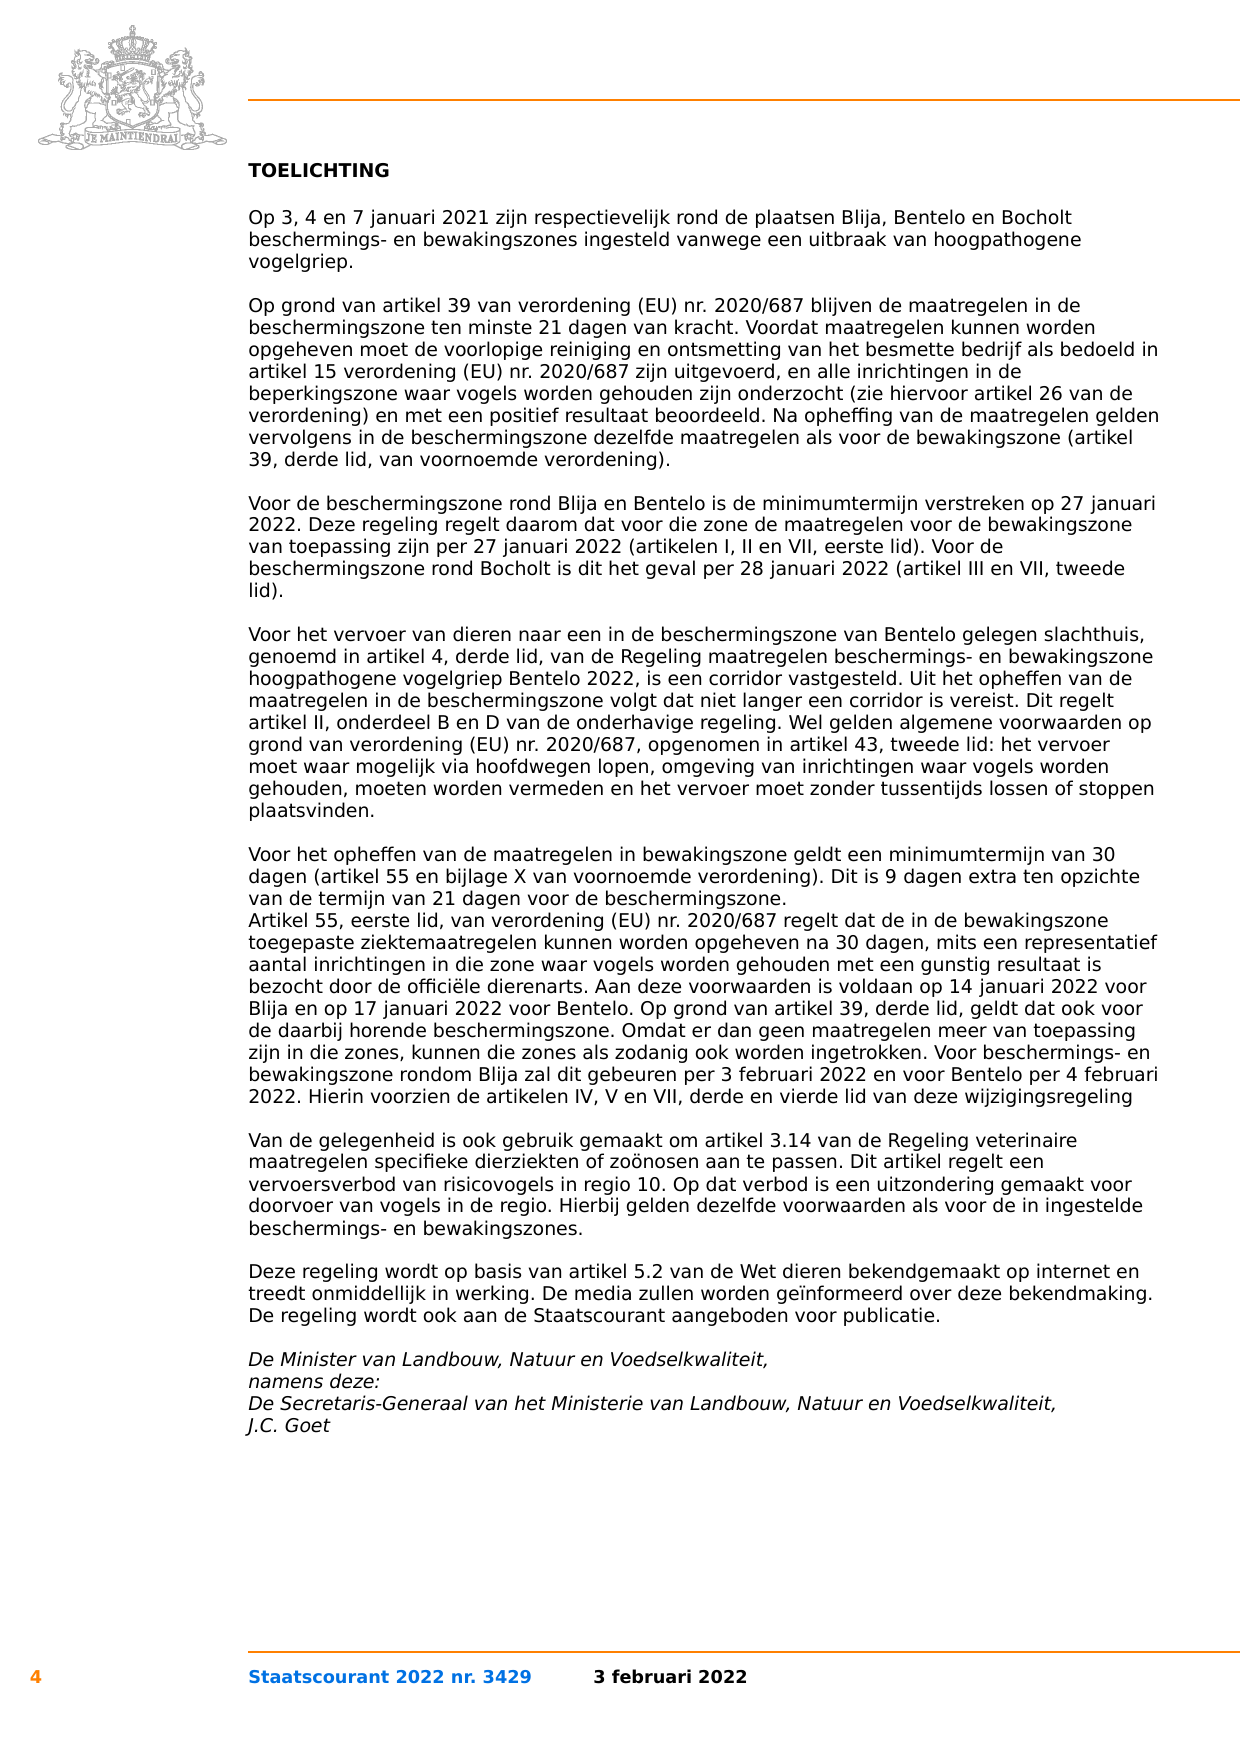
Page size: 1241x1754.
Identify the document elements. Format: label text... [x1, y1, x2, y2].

text Artikel 55, eerste lid, van verordening (EU) nr. 2020/687 regelt dat de in de bewakingszone toegepaste ziektemaatregelen kunnen worden opgeheven na 30 dagen, mits een representatief aantal inrichtingen in die zone waar vogels worden gehouden met een gunstig resultaat is bezocht door de officiële dierenarts. Aan deze voorwaarden is voldaan op 14 januari 2022 voor Blija en op 17 januari 2022 voor Bentelo. Op grond van artikel 39, derde lid, geldt dat ook voor de daarbij horende beschermingszone. Omdat er dan geen maatregelen meer van toepassing zijn in die zones, kunnen die zones als zodanig ook worden ingetrokken. Voor beschermings- en bewakingszone rondom Blija zal dit gebeuren per 3 februari 2022 en voor Bentelo per 4 februari 2022. Hierin voorzien de artikelen IV, V en VII, derde en vierde lid van deze wijzigingsregeling [248, 910, 1163, 1108]
text Voor het opheffen van de maatregelen in bewakingszone geldt een minimumtermijn van 30 dagen (artikel 55 en bijlage X van voornoemde verordening). Dit is 9 dagen extra ten opzichte van de termijn van 21 dagen voor de beschermingszone. [248, 844, 1163, 910]
text Op grond van artikel 39 van verordening (EU) nr. 2020/687 blijven de maatregelen in de beschermingszone ten minste 21 dagen van kracht. Voordat maatregelen kunnen worden opgeheven moet de voorlopige reiniging en ontsmetting van het besmette bedrijf als bedoeld in artikel 15 verordening (EU) nr. 2020/687 zijn uitgevoerd, en alle inrichtingen in de beperkingszone waar vogels worden gehouden zijn onderzocht (zie hiervoor artikel 26 van de verordening) en met een positief resultaat beoordeeld. Na opheffing van de maatregelen gelden vervolgens in de beschermingszone dezelfde maatregelen als voor de bewakingszone (artikel 39, derde lid, van voornoemde verordening). [248, 295, 1163, 471]
subtitle TOELICHTING [248, 160, 1163, 182]
text Voor de beschermingszone rond Blija en Bentelo is de minimumtermijn verstreken op 27 januari 2022. Deze regeling regelt daarom dat voor die zone de maatregelen voor de bewakingszone van toepassing zijn per 27 januari 2022 (artikelen I, II en VII, eerste lid). Voor de beschermingszone rond Bocholt is dit het geval per 28 januari 2022 (artikel III en VII, tweede lid). [248, 492, 1163, 602]
text Deze regeling wordt op basis van artikel 5.2 van de Wet dieren bekendgemaakt op internet en treedt onmiddellijk in werking. De media zullen worden geïnformeerd over deze bekendmaking. De regeling wordt ook aan de Staatscourant aangeboden voor publicatie. [248, 1261, 1163, 1327]
text Van de gelegenheid is ook gebruik gemaakt om artikel 3.14 van de Regeling veterinaire maatregelen specifieke dierziekten of zoönosen aan te passen. Dit artikel regelt een vervoersverbod van risicovogels in regio 10. Op dat verbod is een uitzondering gemaakt voor doorvoer van vogels in de regio. Hierbij gelden dezelfde voorwaarden als voor de in ingestelde beschermings- en bewakingszones. [248, 1129, 1163, 1239]
picture [38, 25, 227, 150]
text Voor het vervoer van dieren naar een in de beschermingszone van Bentelo gelegen slachthuis, genoemd in artikel 4, derde lid, van de Regeling maatregelen beschermings- en bewakingszone hoogpathogene vogelgriep Bentelo 2022, is een corridor vastgesteld. Uit het opheffen van de maatregelen in de beschermingszone volgt dat niet langer een corridor is vereist. Dit regelt artikel II, onderdeel B en D van de onderhavige regeling. Wel gelden algemene voorwaarden op grond van verordening (EU) nr. 2020/687, opgenomen in artikel 43, tweede lid: het vervoer moet waar mogelijk via hoofdwegen lopen, omgeving van inrichtingen waar vogels worden gehouden, moeten worden vermeden en het vervoer moet zonder tussentijds lossen of stoppen plaatsvinden. [248, 624, 1163, 822]
text Op 3, 4 en 7 januari 2021 zijn respectievelijk rond de plaatsen Blija, Bentelo en Bocholt beschermings- en bewakingszones ingesteld vanwege een uitbraak van hoogpathogene vogelgriep. [248, 207, 1163, 273]
text De Minister van Landbouw, Natuur en Voedselkwaliteit, namens deze: De Secretaris-Generaal van het Ministerie van Landbouw, Natuur en Voedselkwaliteit, J.C. Goet [248, 1349, 1163, 1437]
